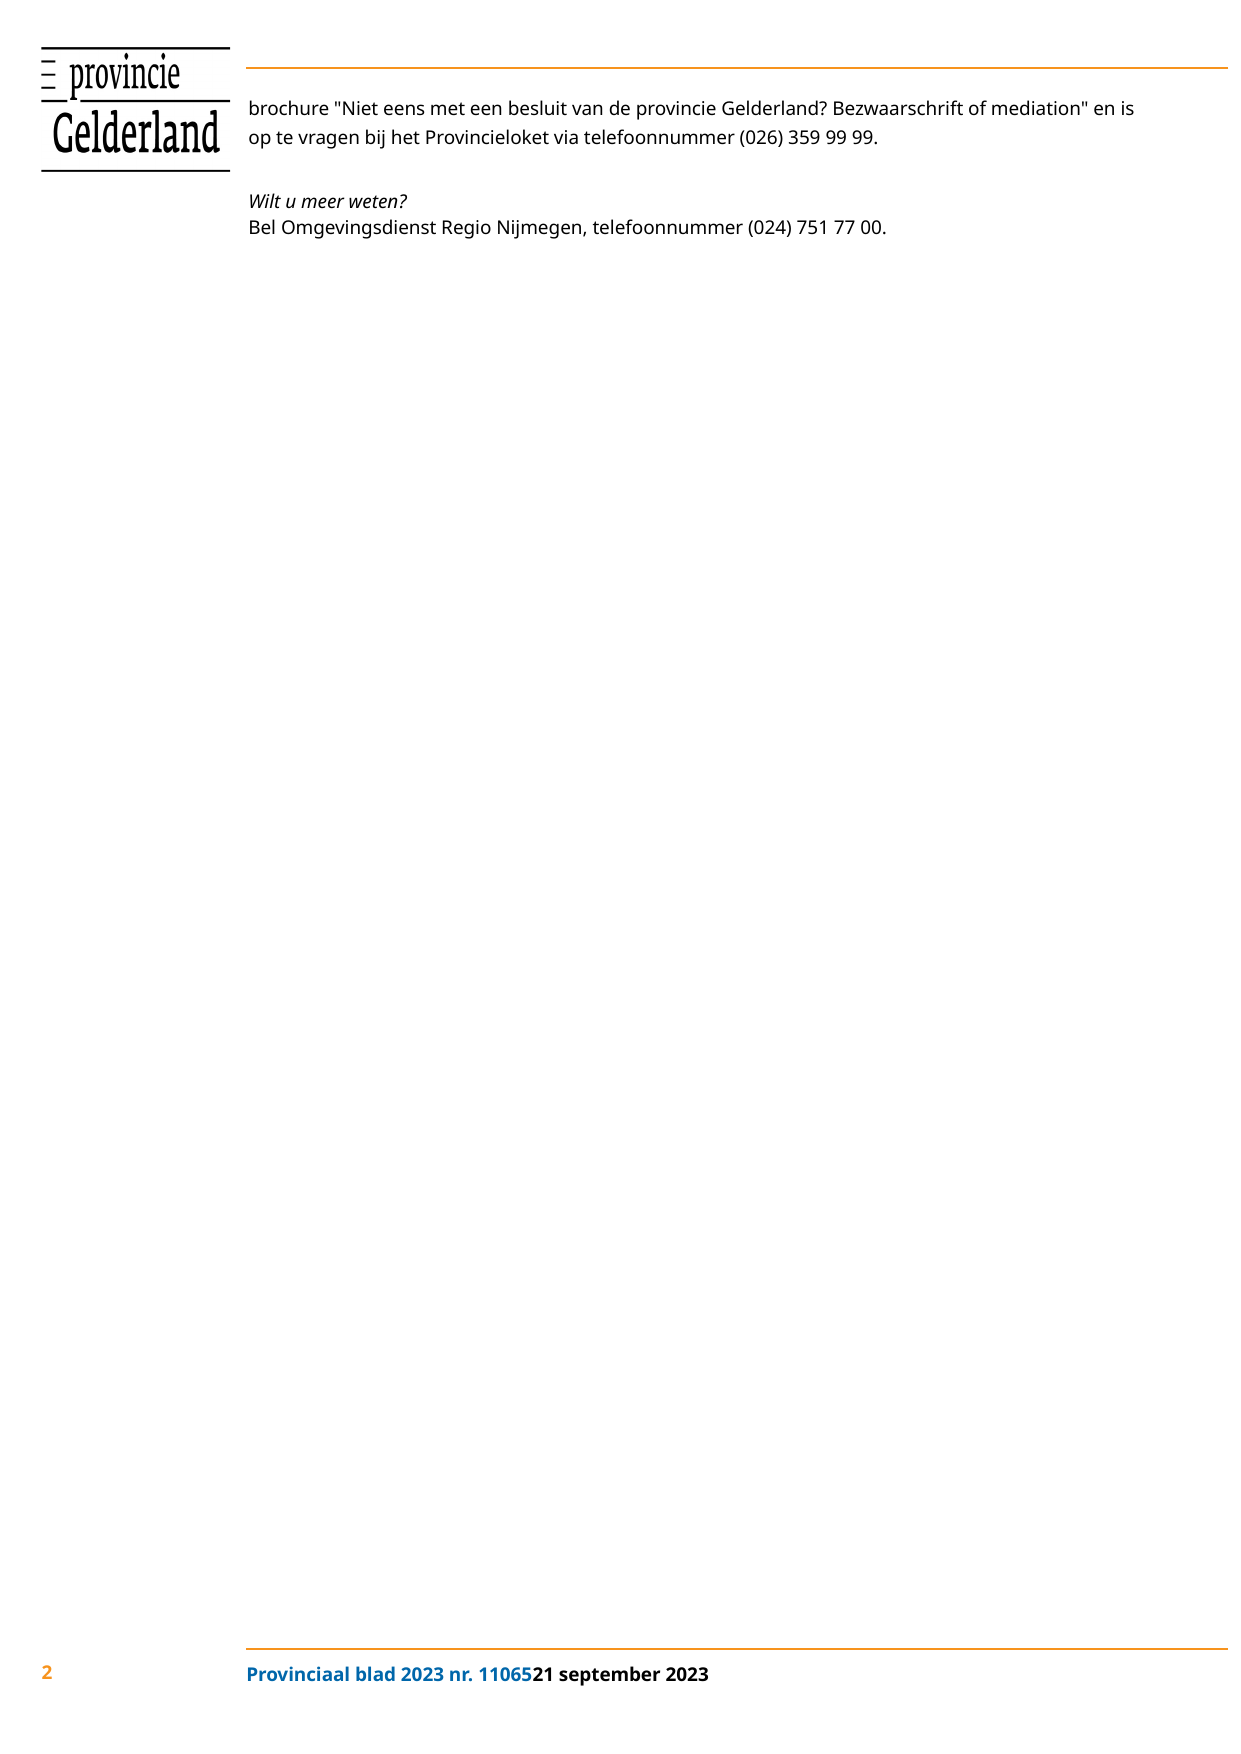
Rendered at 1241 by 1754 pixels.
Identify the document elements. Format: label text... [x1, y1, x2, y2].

text brochure "Niet eens met een besluit van de provincie Gelderland? Bezwaarschrift of mediation" en is op te vragen bij het Provincieloket via telefoonnummer (026) 359 99 99. [248, 95, 1152, 150]
text Wilt u meer weten? [248, 188, 1152, 214]
text Bel Omgevingsdienst Regio Nijmegen, telefoonnummer (024) 751 77 00. [248, 214, 1152, 240]
picture [41, 47, 231, 172]
